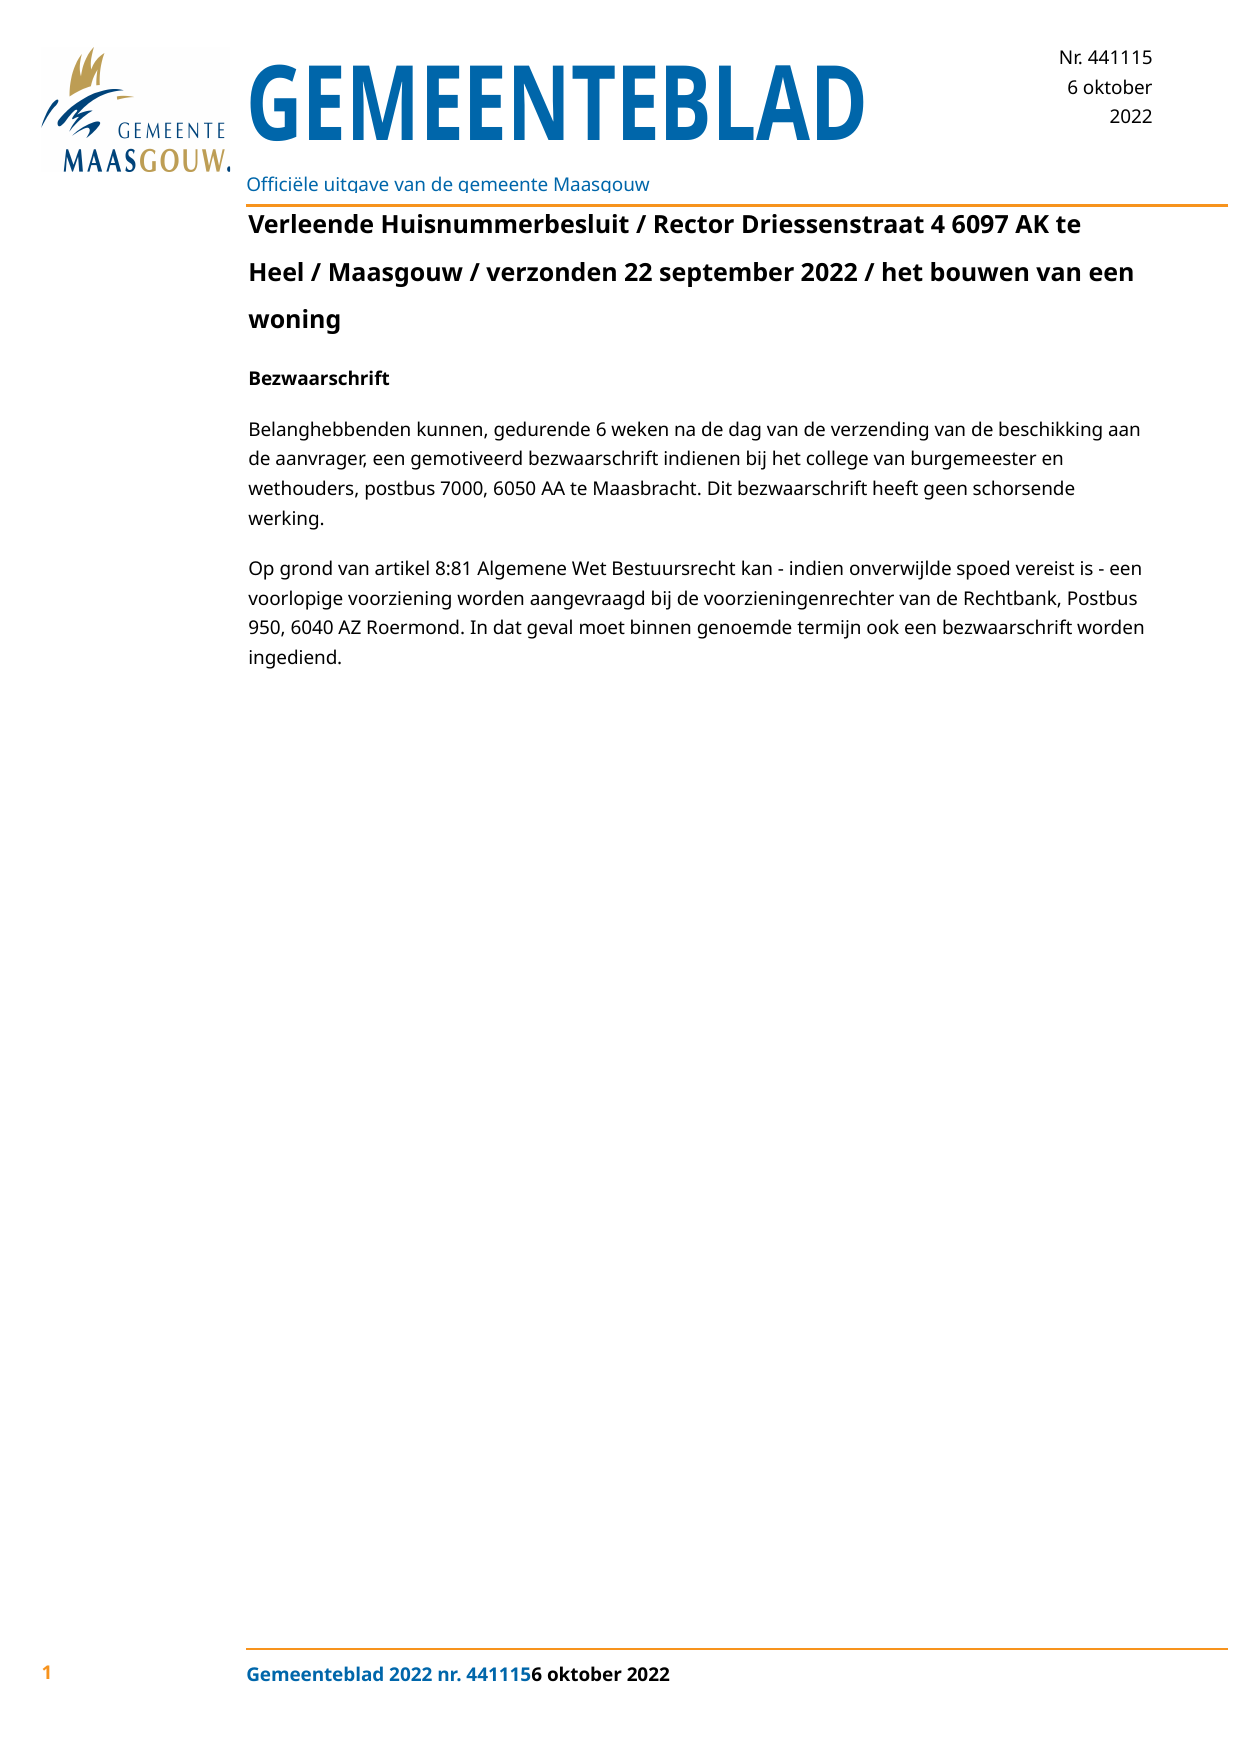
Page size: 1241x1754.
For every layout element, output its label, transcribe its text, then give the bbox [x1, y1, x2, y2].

text Bezwaarschrift [248, 366, 1152, 391]
text Belanghebbenden kunnen, gedurende 6 weken na de dag van de verzending van de beschikking aan de aanvrager, een gemotiveerd bezwaarschrift indienen bij het college van burgemeester en wethouders, postbus 7000, 6050 AA te Maasbracht. Dit bezwaarschrift heeft geen schorsende werking. [248, 416, 1152, 530]
text Op grond van artikel 8:81 Algemene Wet Bestuursrecht kan - indien onverwijlde spoed vereist is - een voorlopige voorziening worden aangevraagd bij de voorzieningenrechter van de Rechtbank, Postbus 950, 6040 AZ Roermond. In dat geval moet binnen genoemde termijn ook een bezwaarschrift worden ingediend. [248, 555, 1152, 669]
text Verleende Huisnummerbesluit / Rector Driessenstraat 4 6097 AK te Heel / Maasgouw / verzonden 22 september 2022 / het bouwen van een woning [248, 207, 1152, 336]
picture [41, 47, 231, 172]
